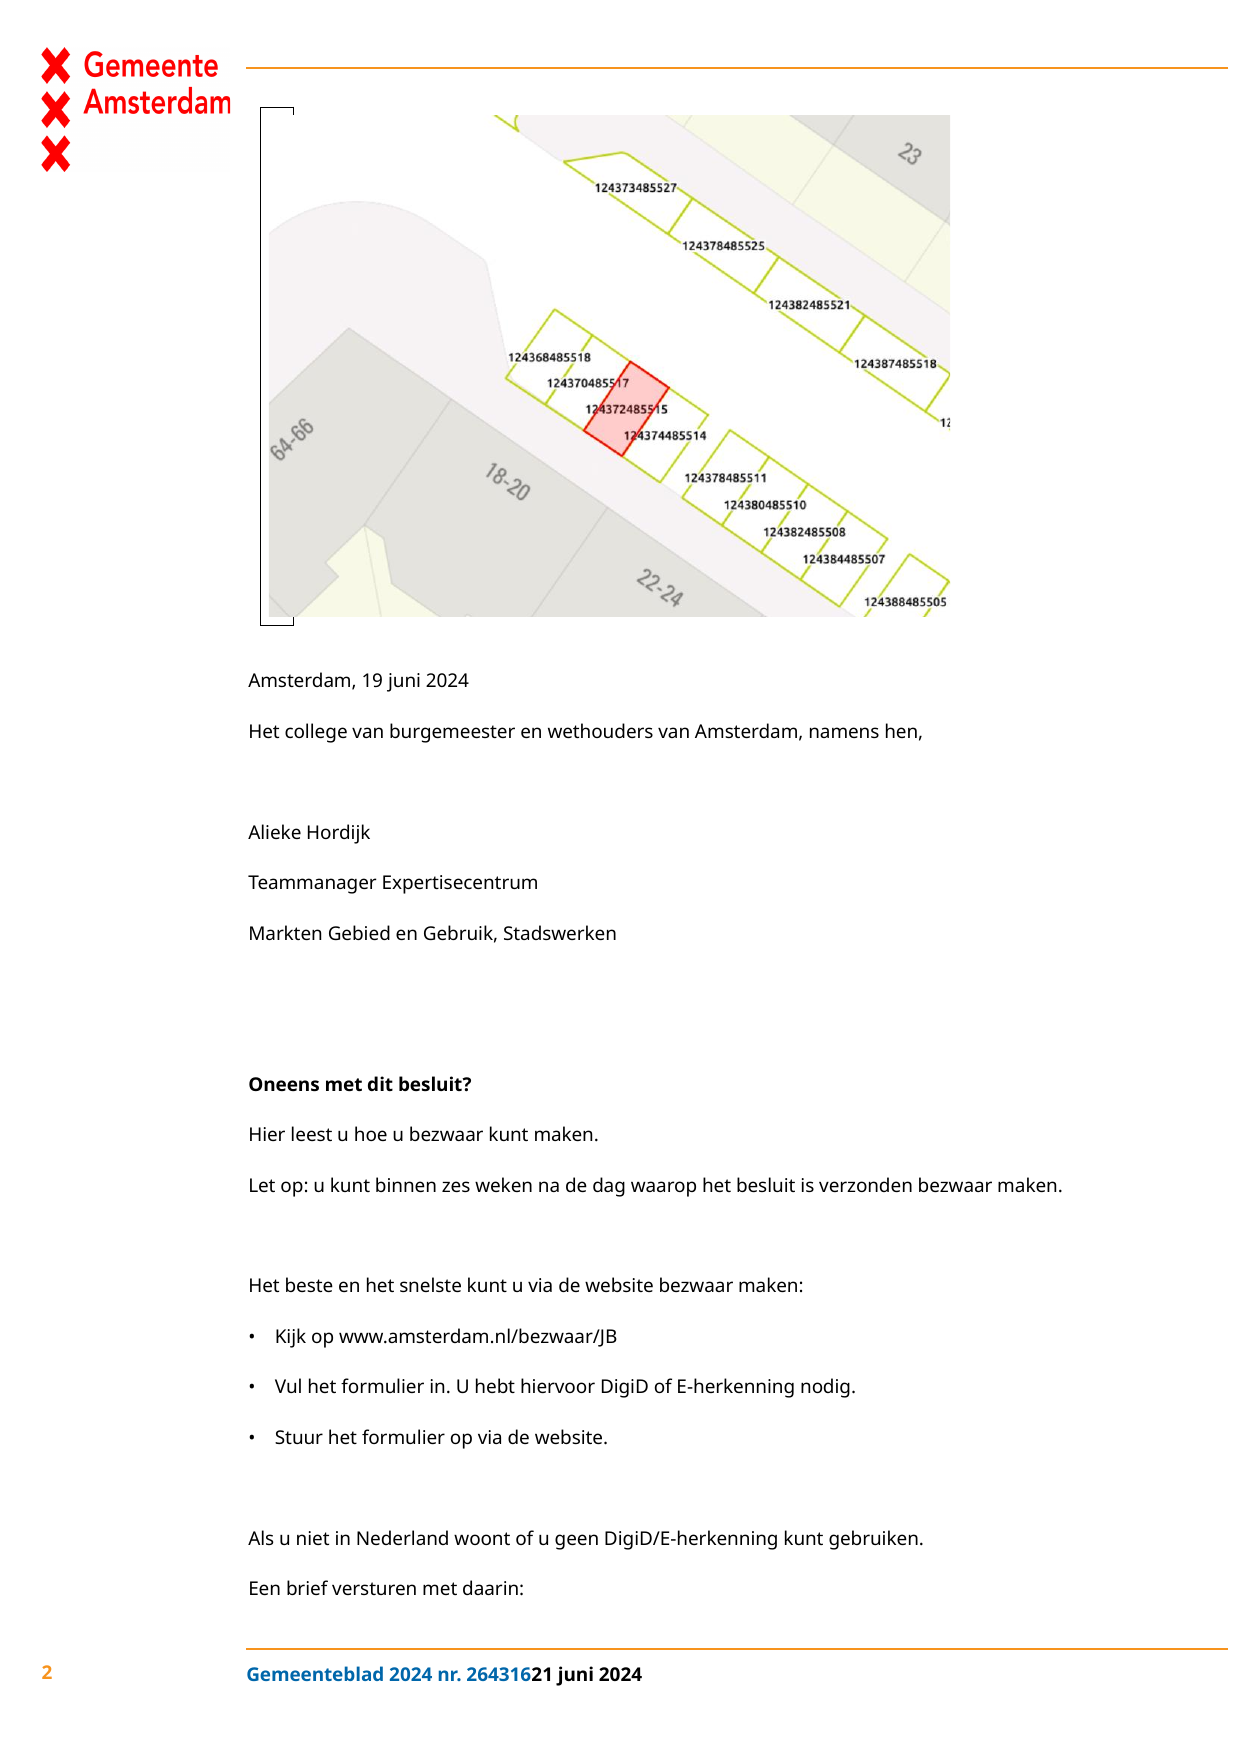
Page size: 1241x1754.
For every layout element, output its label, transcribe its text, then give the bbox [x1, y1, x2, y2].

text Markten Gebied en Gebruik, Stadswerken [248, 920, 1152, 945]
text • Kijk op www.amsterdam.nl/bezwaar/JB [248, 1323, 1152, 1349]
text Teammanager Expertisecentrum [248, 869, 1152, 895]
text Amsterdam, 19 juni 2024 [248, 668, 1152, 693]
picture [41, 47, 231, 172]
text • Stuur het formulier op via de website. [248, 1424, 1152, 1449]
text Het beste en het snelste kunt u via de website bezwaar maken: [248, 1273, 1152, 1298]
text Het college van burgemeester en wethouders van Amsterdam, namens hen, [248, 718, 1152, 744]
text Let op: u kunt binnen zes weken na de dag waarop het besluit is verzonden bezwaar maken. [248, 1172, 1152, 1197]
text • Vul het formulier in. U hebt hiervoor DigiD of E-herkenning nodig. [248, 1373, 1152, 1399]
text Een brief versturen met daarin: [248, 1575, 1152, 1601]
text Hier leest u hoe u bezwaar kunt maken. [248, 1121, 1152, 1147]
text Als u niet in Nederland woont of u geen DigiD/E-herkenning kunt gebruiken. [248, 1525, 1152, 1550]
text Alieke Hordijk [248, 819, 1152, 844]
text Oneens met dit besluit? [248, 1071, 1152, 1097]
picture [268, 115, 951, 617]
